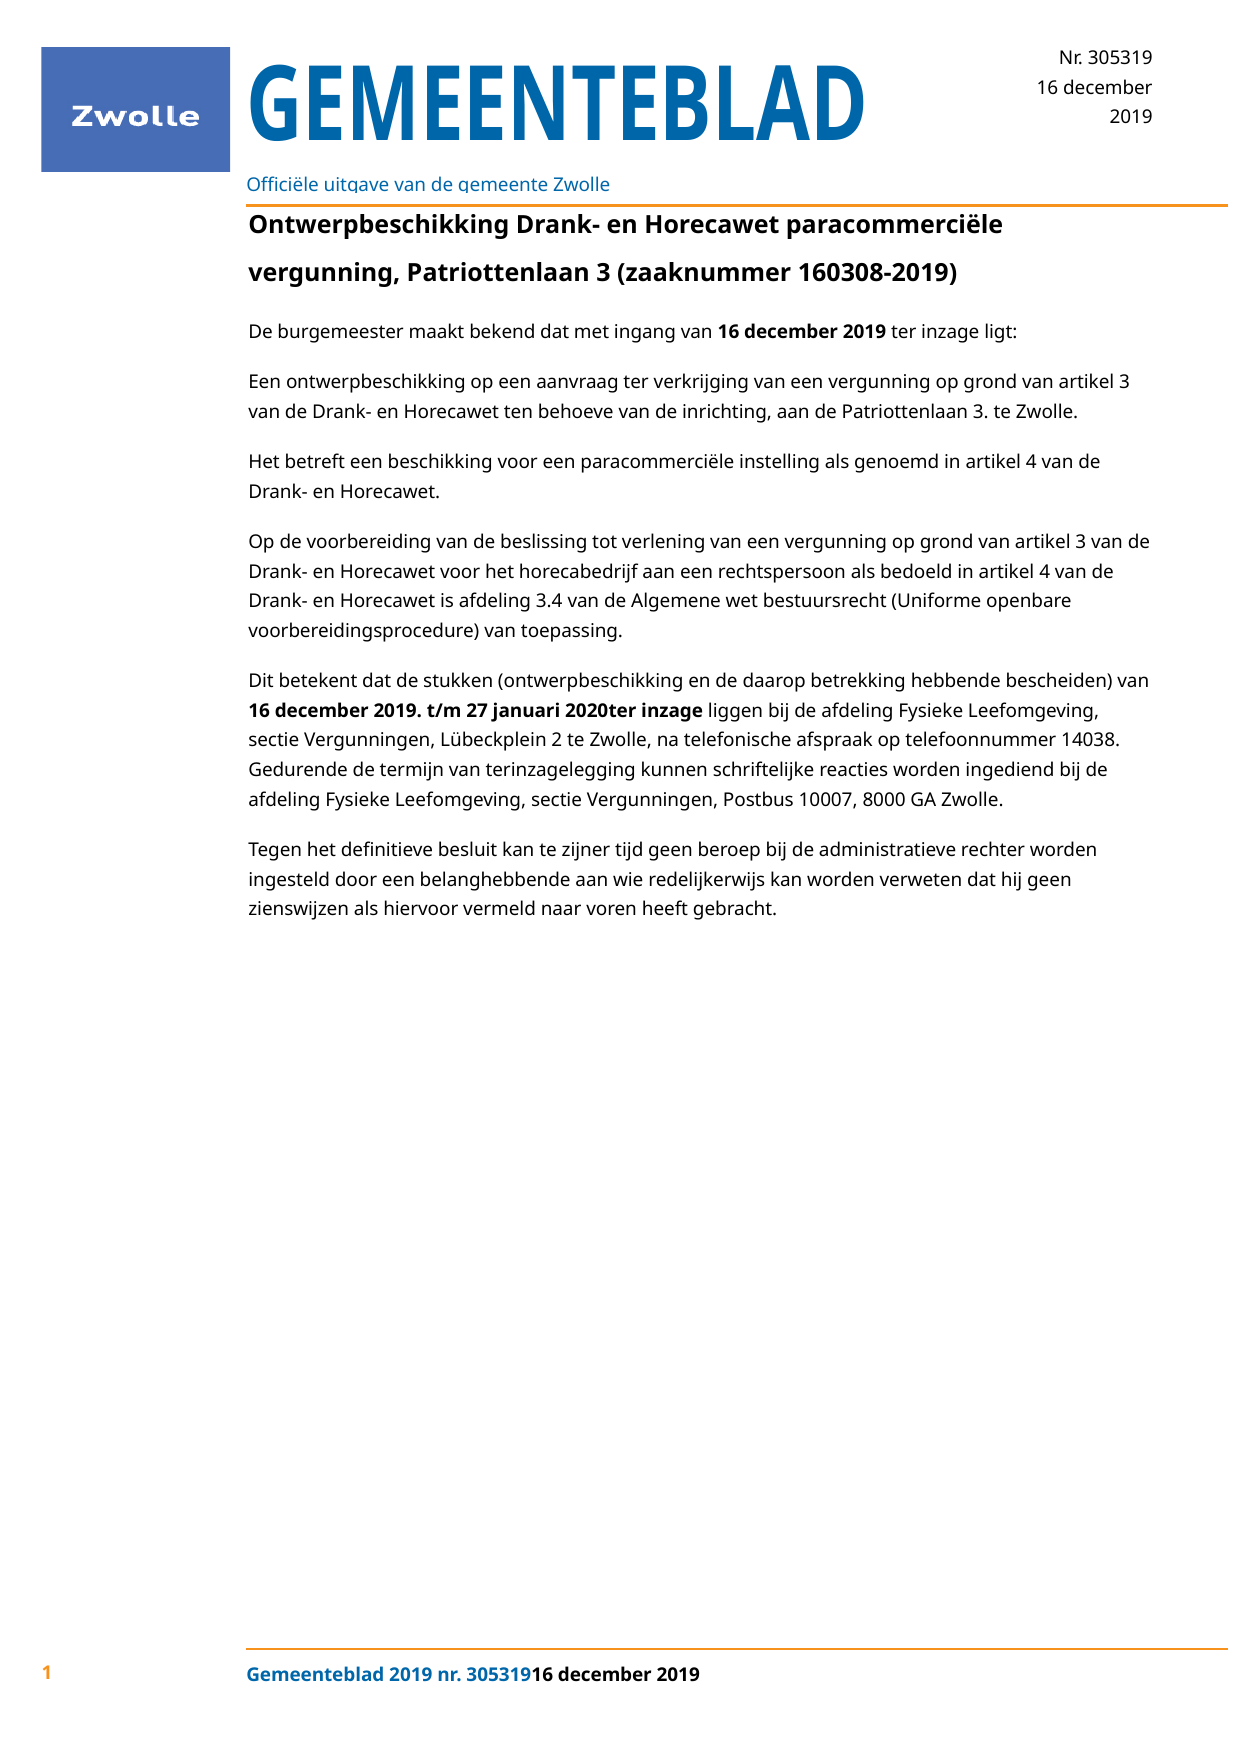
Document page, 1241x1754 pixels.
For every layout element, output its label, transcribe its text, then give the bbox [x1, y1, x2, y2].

text Het betreft een beschikking voor een paracommerciële instelling als genoemd in artikel 4 van de Drank- en Horecawet. [248, 448, 1152, 504]
text Ontwerpbeschikking Drank- en Horecawet paracommerciële vergunning, Patriottenlaan 3 (zaaknummer 160308-2019) [248, 207, 1152, 288]
text Tegen het definitieve besluit kan te zijner tijd geen beroep bij de administratieve rechter worden ingesteld door een belanghebbende aan wie redelijkerwijs kan worden verweten dat hij geen zienswijzen als hiervoor vermeld naar voren heeft gebracht. [248, 836, 1152, 921]
text Dit betekent dat de stukken (ontwerpbeschikking en de daarop betrekking hebbende bescheiden) van 16 december 2019. t/m 27 januari 2020ter inzage liggen bij de afdeling Fysieke Leefomgeving, sectie Vergunningen, Lübeckplein 2 te Zwolle, na telefonische afspraak op telefoonnummer 14038. Gedurende de termijn van terinzagelegging kunnen schriftelijke reacties worden ingediend bij de afdeling Fysieke Leefomgeving, sectie Vergunningen, Postbus 10007, 8000 GA Zwolle. [248, 667, 1152, 812]
text De burgemeester maakt bekend dat met ingang van 16 december 2019 ter inzage ligt: [248, 318, 1152, 344]
picture [41, 47, 231, 172]
text Op de voorbereiding van de beslissing tot verlening van een vergunning op grond van artikel 3 van de Drank- en Horecawet voor het horecabedrijf aan een rechtspersoon als bedoeld in artikel 4 van de Drank- en Horecawet is afdeling 3.4 van de Algemene wet bestuursrecht (Uniforme openbare voorbereidingsprocedure) van toepassing. [248, 528, 1152, 643]
text Een ontwerpbeschikking op een aanvraag ter verkrijging van een vergunning op grond van artikel 3 van de Drank- en Horecawet ten behoeve van de inrichting, aan de Patriottenlaan 3. te Zwolle. [248, 368, 1152, 424]
